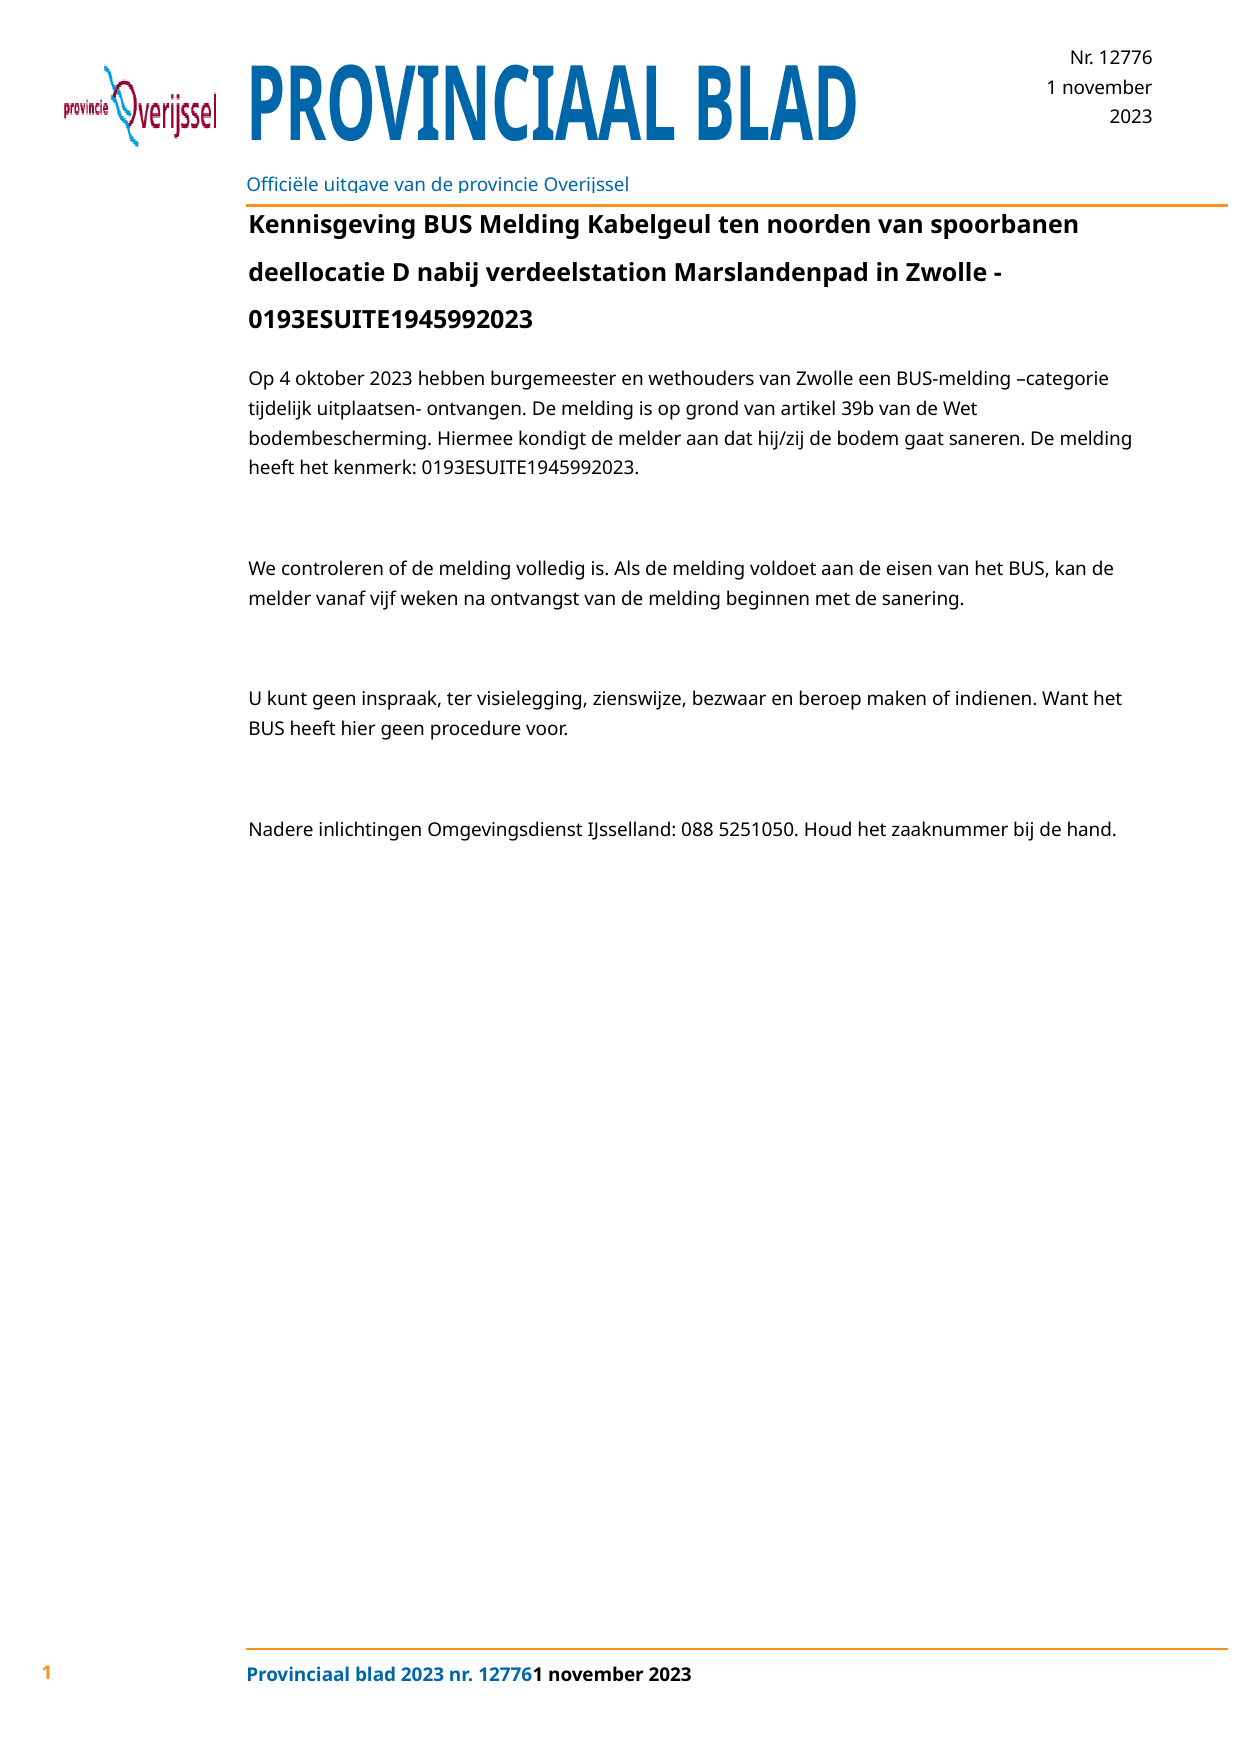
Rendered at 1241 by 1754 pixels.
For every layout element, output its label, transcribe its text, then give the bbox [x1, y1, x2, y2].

text U kunt geen inspraak, ter visielegging, zienswijze, bezwaar en beroep maken of indienen. Want het BUS heeft hier geen procedure voor. [248, 686, 1152, 741]
text Kennisgeving BUS Melding Kabelgeul ten noorden van spoorbanen deellocatie D nabij verdeelstation Marslandenpad in Zwolle - 0193ESUITE1945992023 [248, 207, 1152, 336]
text Nadere inlichtingen Omgevingsdienst IJsselland: 088 5251050. Houd het zaaknummer bij de hand. [248, 816, 1152, 842]
text We controleren of de melding volledig is. Als de melding voldoet aan de eisen van het BUS, kan de melder vanaf vijf weken na ontvangst van de melding beginnen met de sanering. [248, 555, 1152, 610]
picture [41, 47, 231, 172]
text Op 4 oktober 2023 hebben burgemeester en wethouders van Zwolle een BUS-melding –categorie tijdelijk uitplaatsen- ontvangen. De melding is op grond van artikel 39b van de Wet bodembescherming. Hiermee kondigt de melder aan dat hij/zij de bodem gaat saneren. De melding heeft het kenmerk: 0193ESUITE1945992023. [248, 366, 1152, 480]
